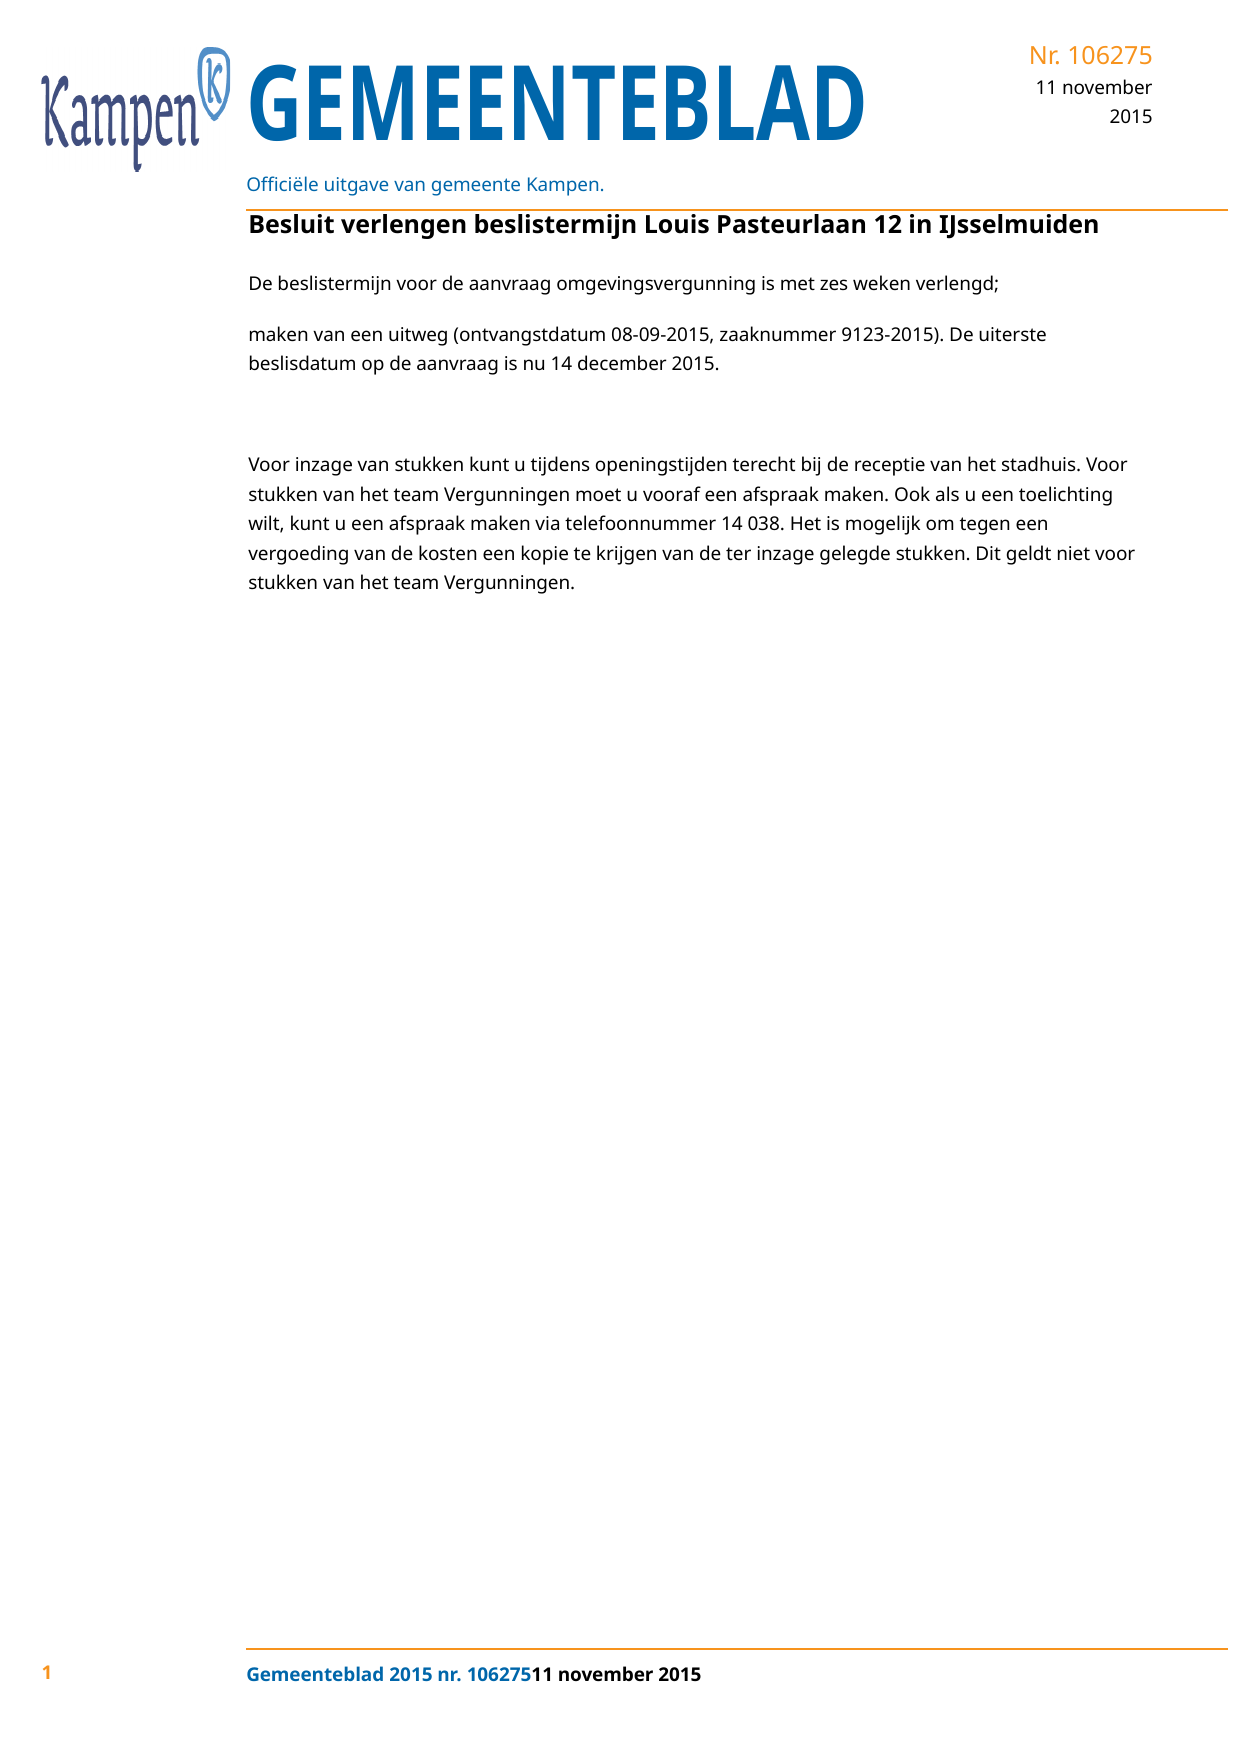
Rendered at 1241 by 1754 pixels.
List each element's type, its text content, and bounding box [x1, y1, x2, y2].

text De beslistermijn voor de aanvraag omgevingsvergunning is met zes weken verlengd; [248, 270, 1152, 296]
text Besluit verlengen beslistermijn Louis Pasteurlaan 12 in IJsselmuiden [248, 211, 1152, 241]
text maken van een uitweg (ontvangstdatum 08-09-2015, zaaknummer 9123-2015). De uiterste beslisdatum op de aanvraag is nu 14 december 2015. [248, 321, 1152, 376]
text Voor inzage van stukken kunt u tijdens openingstijden terecht bij de receptie van het stadhuis. Voor stukken van het team Vergunningen moet u vooraf een afspraak maken. Ook als u een toelichting wilt, kunt u een afspraak maken via telefoonnummer 14 038. Het is mogelijk om tegen een vergoeding van de kosten een kopie te krijgen van de ter inzage gelegde stukken. Dit geldt niet voor stukken van het team Vergunningen. [248, 451, 1152, 595]
picture [41, 47, 231, 172]
